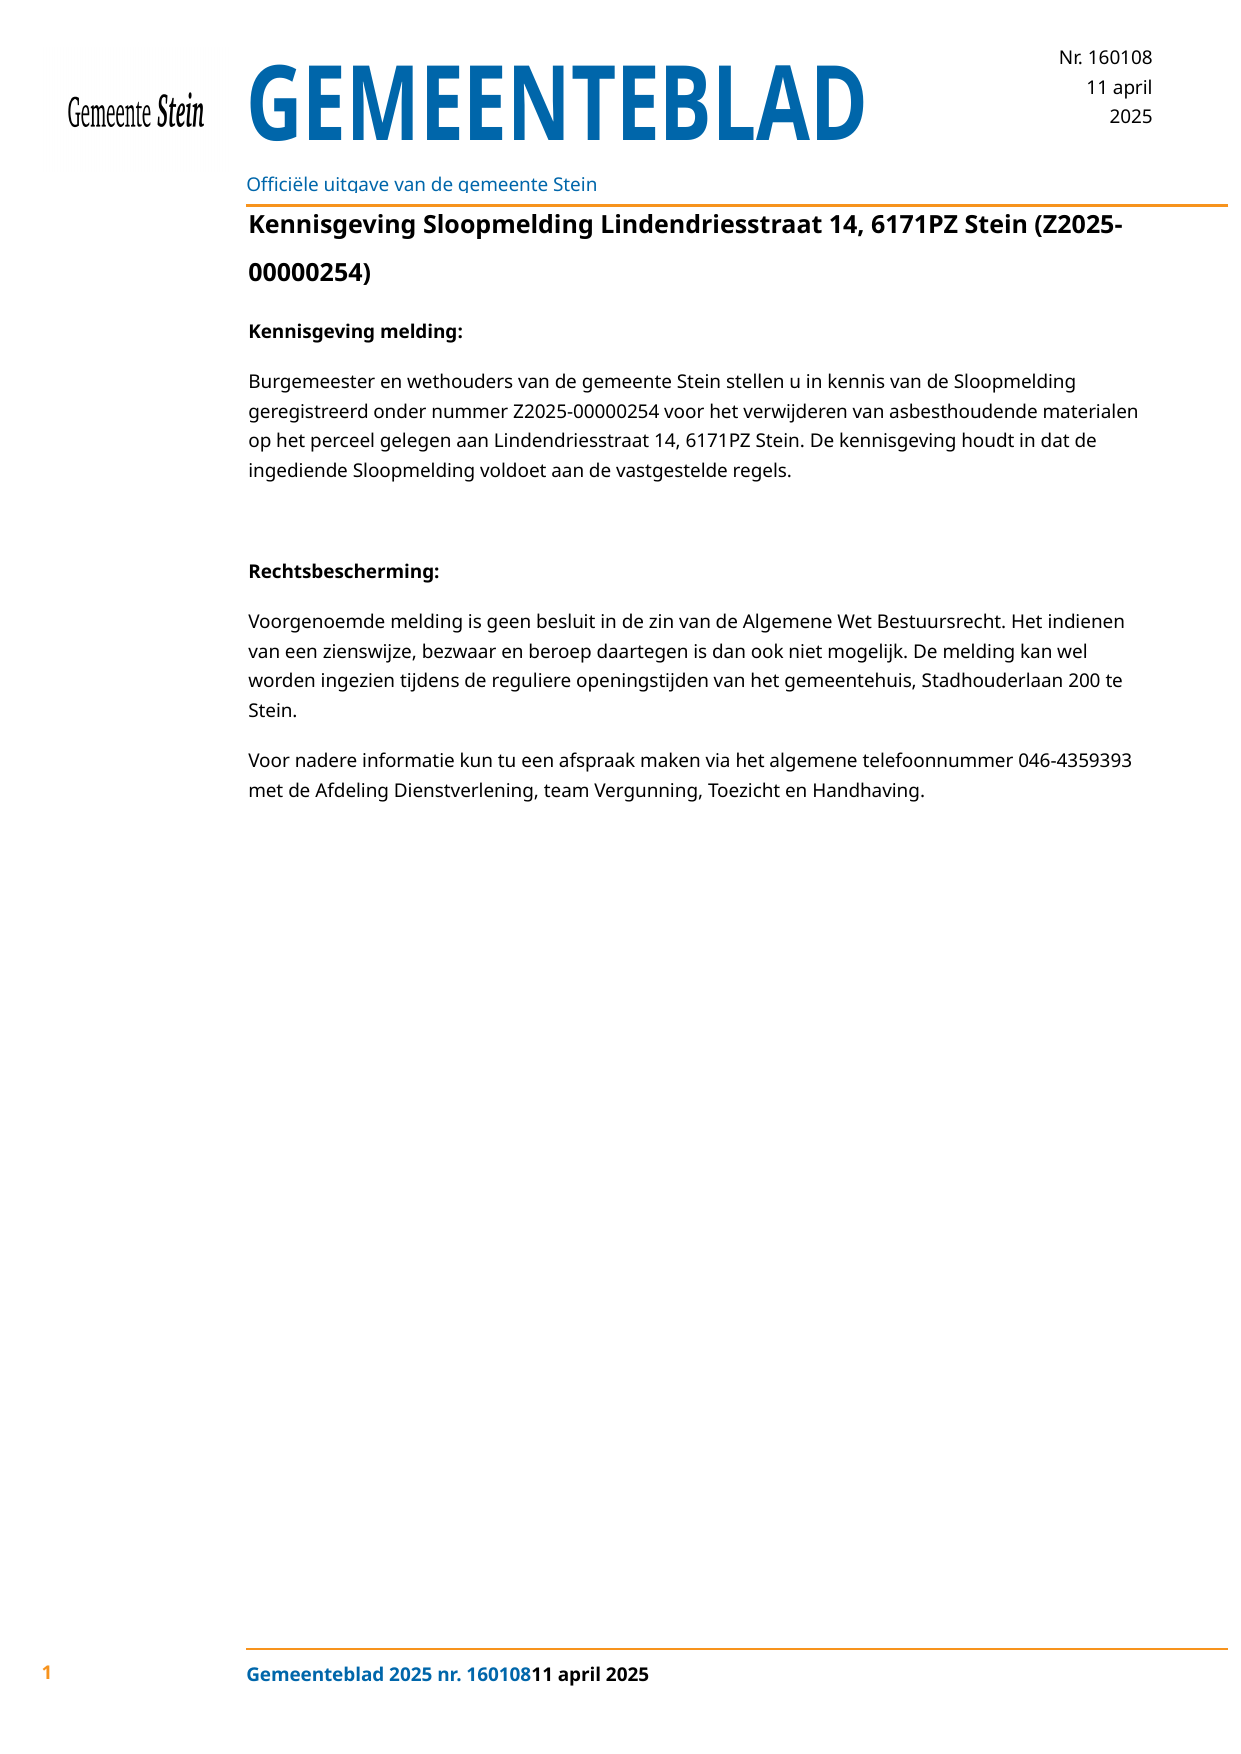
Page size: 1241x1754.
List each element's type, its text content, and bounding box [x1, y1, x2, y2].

text Kennisgeving Sloopmelding Lindendriesstraat 14, 6171PZ Stein (Z2025-00000254) [248, 207, 1152, 288]
text Voorgenoemde melding is geen besluit in de zin van de Algemene Wet Bestuursrecht. Het indienen van een zienswijze, bezwaar en beroep daartegen is dan ook niet mogelijk. De melding kan wel worden ingezien tijdens de reguliere openingstijden van het gemeentehuis, Stadhouderlaan 200 te Stein. [248, 608, 1152, 723]
picture [41, 47, 231, 172]
text Rechtsbescherming: [248, 558, 1152, 584]
text Voor nadere informatie kun tu een afspraak maken via het algemene telefoonnummer 046-4359393 met de Afdeling Dienstverlening, team Vergunning, Toezicht en Handhaving. [248, 747, 1152, 803]
text Kennisgeving melding: [248, 318, 1152, 344]
text Burgemeester en wethouders van de gemeente Stein stellen u in kennis van de Sloopmelding geregistreerd onder nummer Z2025-00000254 voor het verwijderen van asbesthoudende materialen op het perceel gelegen aan Lindendriesstraat 14, 6171PZ Stein. De kennisgeving houdt in dat de ingediende Sloopmelding voldoet aan de vastgestelde regels. [248, 368, 1152, 483]
